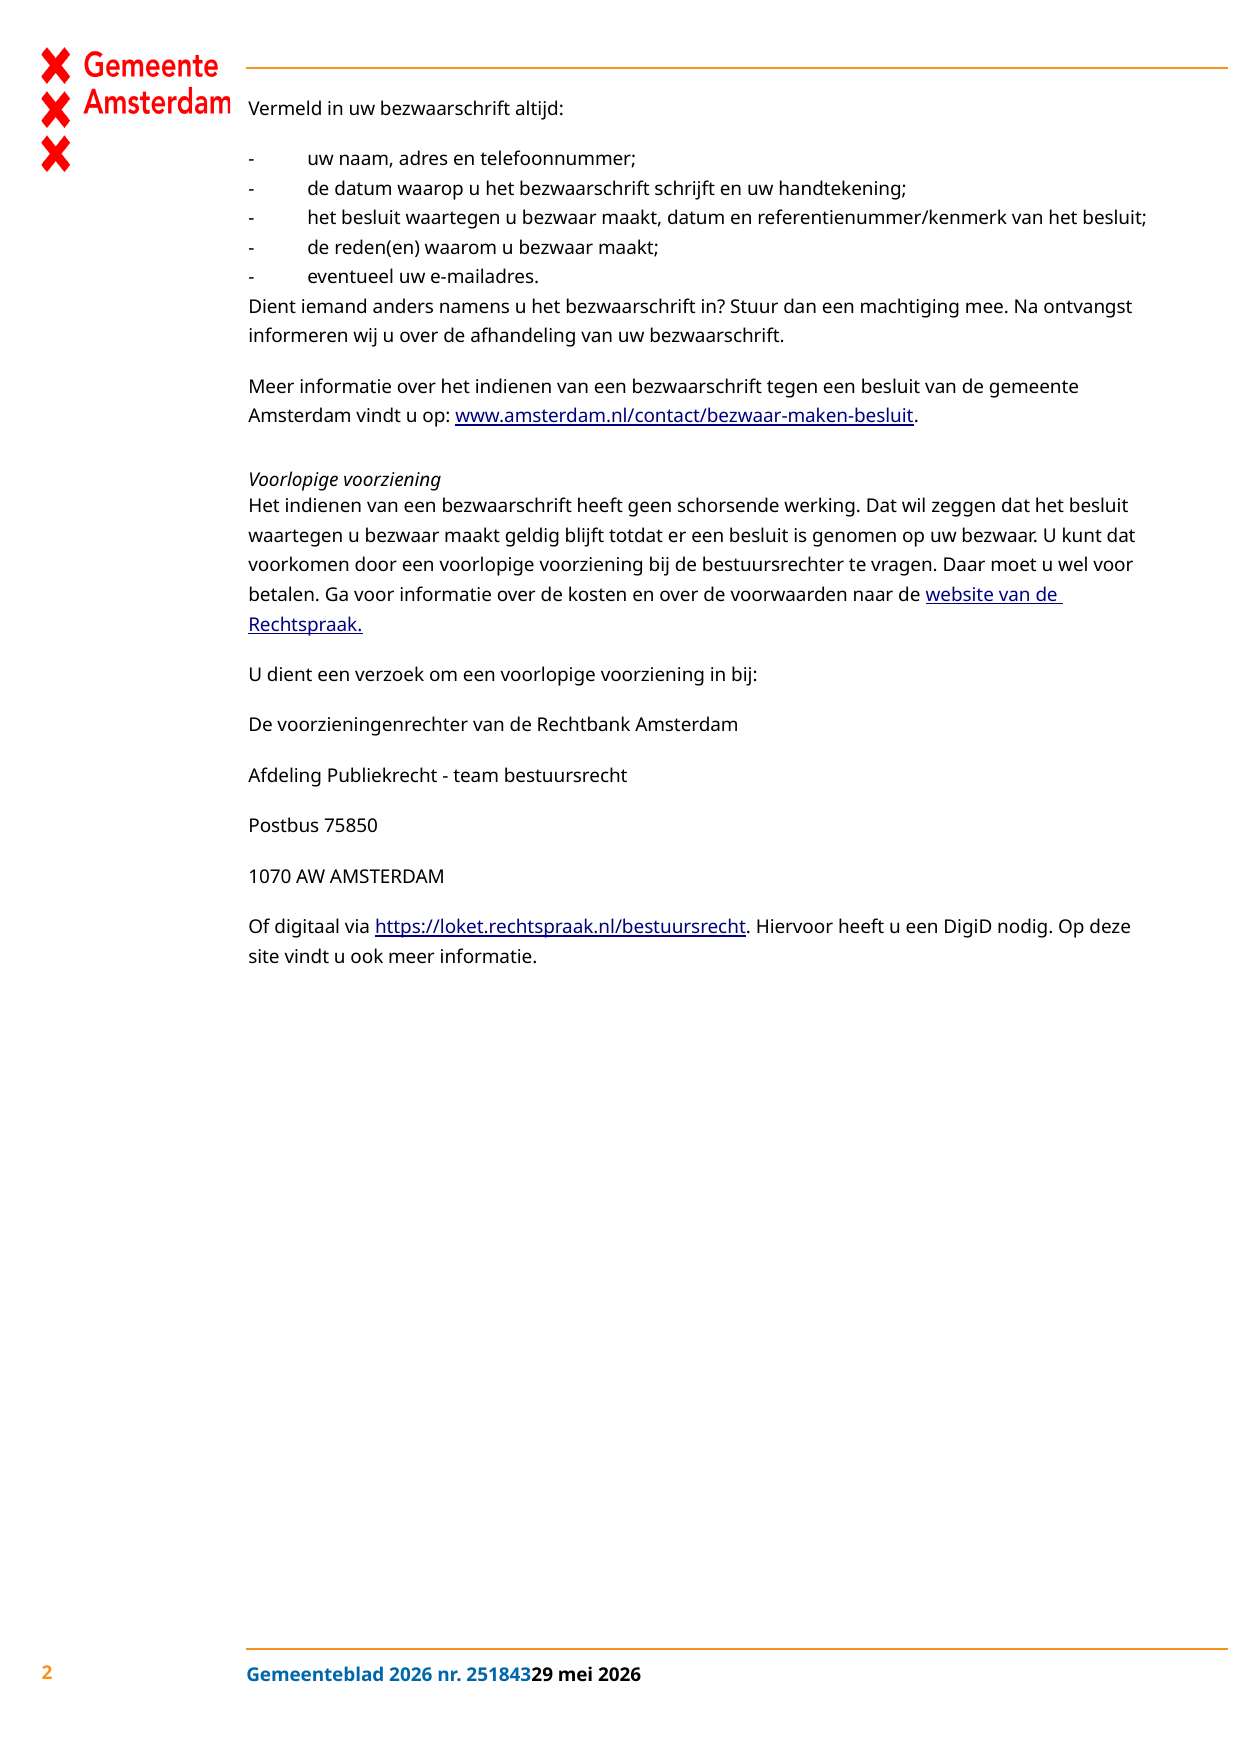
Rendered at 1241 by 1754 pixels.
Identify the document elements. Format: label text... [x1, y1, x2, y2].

text Meer informatie over het indienen van een bezwaarschrift tegen een besluit van de gemeente Amsterdam vindt u op: www.amsterdam.nl/contact/bezwaar-maken-besluit. [248, 373, 1152, 428]
picture [41, 47, 231, 172]
list het besluit waartegen u bezwaar maakt, datum en referentienummer/kenmerk van het besluit; [248, 204, 1152, 230]
list eventueel uw e-mailadres. [248, 263, 1152, 289]
text Vermeld in uw bezwaarschrift altijd: [248, 95, 1152, 121]
text U dient een verzoek om een voorlopige voorziening in bij: [248, 661, 1152, 687]
text Afdeling Publiekrecht - team bestuursrecht [248, 762, 1152, 788]
text 1070 AW AMSTERDAM [248, 863, 1152, 888]
text Of digitaal via https://loket.rechtspraak.nl/bestuursrecht. Hiervoor heeft u een DigiD nodig. Op deze site vindt u ook meer informatie. [248, 913, 1152, 968]
list de reden(en) waarom u bezwaar maakt; [248, 234, 1152, 260]
text Dient iemand anders namens u het bezwaarschrift in? Stuur dan een machtiging mee. Na ontvangst informeren wij u over de afhandeling van uw bezwaarschrift. [248, 293, 1152, 348]
text Postbus 75850 [248, 812, 1152, 838]
text Het indienen van een bezwaarschrift heeft geen schorsende werking. Dat wil zeggen dat het besluit waartegen u bezwaar maakt geldig blijft totdat er een besluit is genomen op uw bezwaar. U kunt dat voorkomen door een voorlopige voorziening bij de bestuursrechter te vragen. Daar moet u wel voor betalen. Ga voor informatie over de kosten en over de voorwaarden naar de website van de Rechtspraak. [248, 492, 1152, 636]
list uw naam, adres en telefoonnummer; [248, 145, 1152, 171]
list de datum waarop u het bezwaarschrift schrijft en uw handtekening; [248, 175, 1152, 201]
text Voorlopige voorziening [248, 467, 1152, 492]
text De voorzieningenrechter van de Rechtbank Amsterdam [248, 712, 1152, 737]
